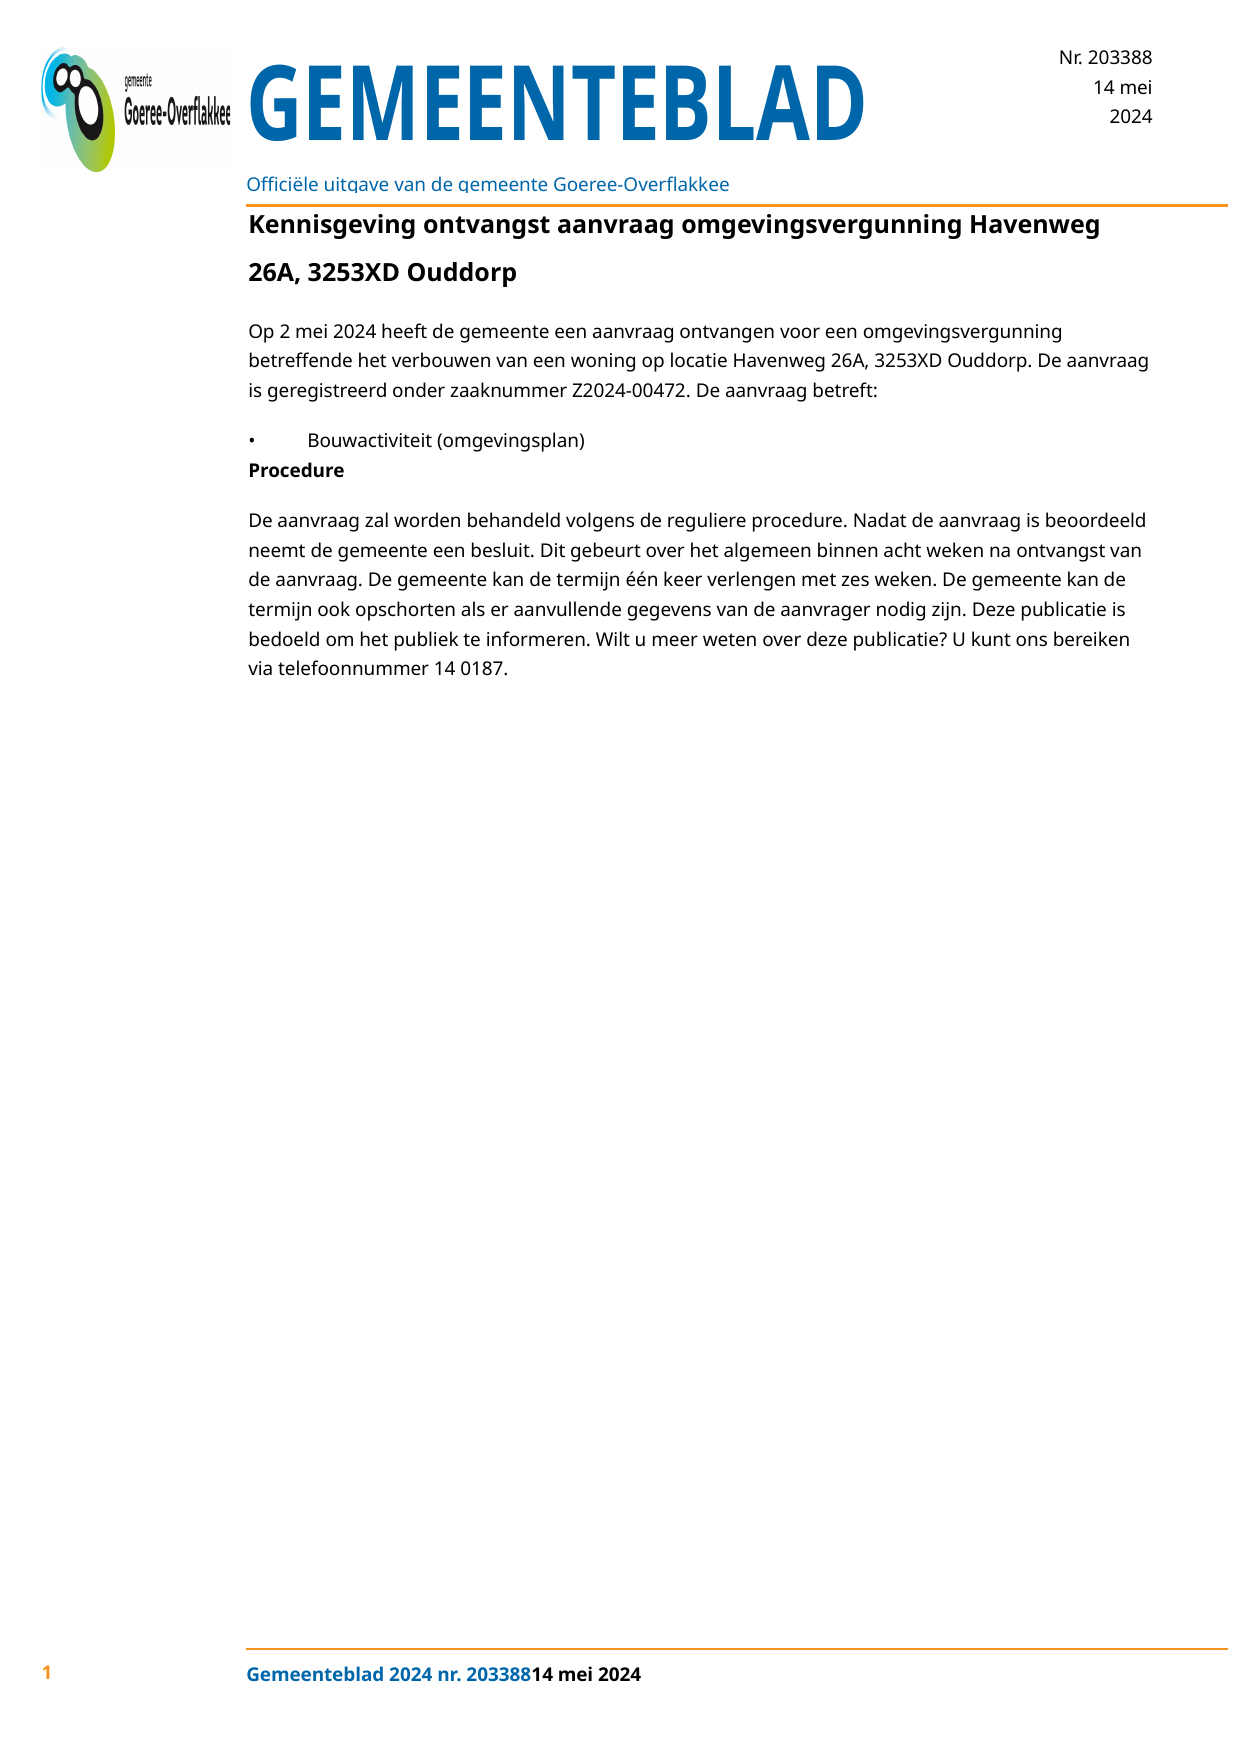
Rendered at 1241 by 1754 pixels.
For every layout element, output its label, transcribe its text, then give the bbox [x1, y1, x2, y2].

text Procedure [248, 457, 1152, 483]
text De aanvraag zal worden behandeld volgens de reguliere procedure. Nadat de aanvraag is beoordeeld neemt de gemeente een besluit. Dit gebeurt over het algemeen binnen acht weken na ontvangst van de aanvraag. De gemeente kan de termijn één keer verlengen met zes weken. De gemeente kan de termijn ook opschorten als er aanvullende gegevens van de aanvrager nodig zijn. Deze publicatie is bedoeld om het publiek te informeren. Wilt u meer weten over deze publicatie? U kunt ons bereiken via telefoonnummer 14 0187. [248, 507, 1152, 681]
list Bouwactiviteit (omgevingsplan) [248, 427, 1152, 453]
text Op 2 mei 2024 heeft de gemeente een aanvraag ontvangen voor een omgevingsvergunning betreffende het verbouwen van een woning op locatie Havenweg 26A, 3253XD Ouddorp. De aanvraag is geregistreerd onder zaaknummer Z2024-00472. De aanvraag betreft: [248, 318, 1152, 403]
picture [41, 47, 231, 172]
text Kennisgeving ontvangst aanvraag omgevingsvergunning Havenweg 26A, 3253XD Ouddorp [248, 207, 1152, 288]
